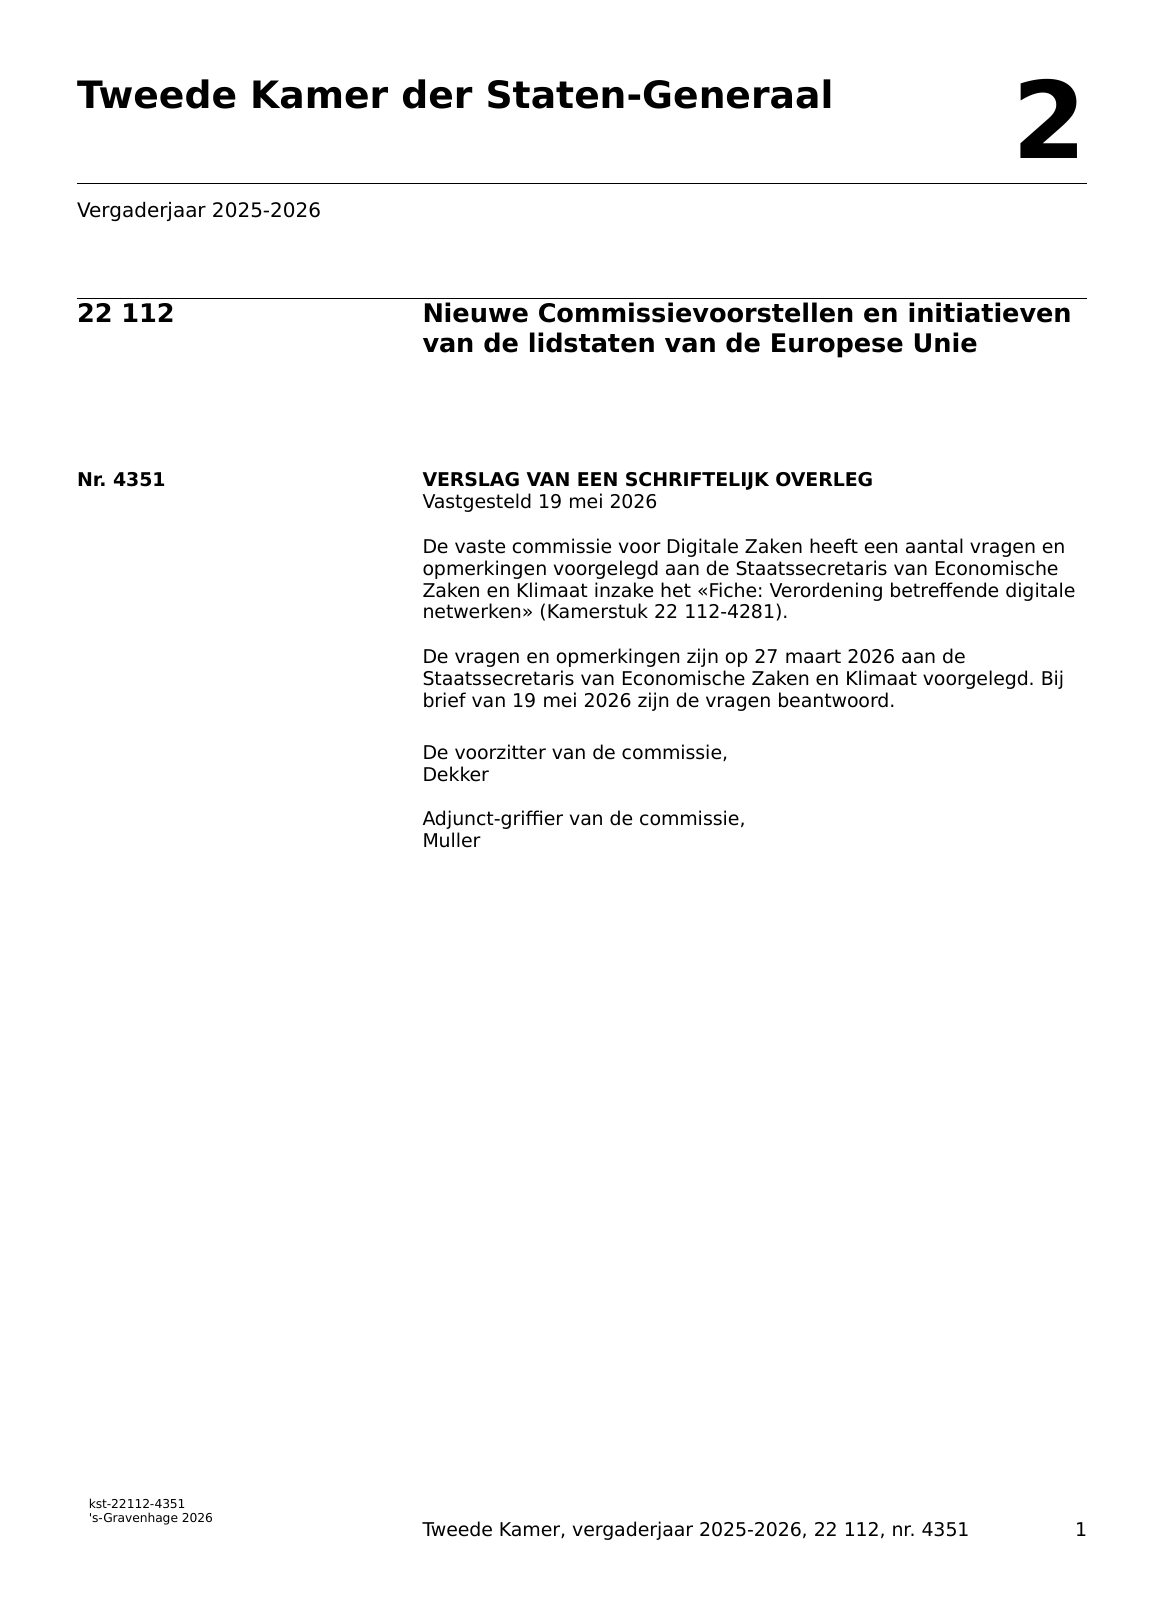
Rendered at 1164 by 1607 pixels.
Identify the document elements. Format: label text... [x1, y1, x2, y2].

text De vaste commissie voor Digitale Zaken heeft een aantal vragen en opmerkingen voorgelegd aan de Staatssecretaris van Economische Zaken en Klimaat inzake het «Fiche: Verordening betreffende digitale netwerken» (Kamerstuk 22 112-4281). [422, 536, 1087, 623]
subtitle 22 112 Nieuwe Commissievoorstellen en initiatieven van de lidstaten van de Europese Unie [77, 299, 1087, 358]
text Vastgesteld 19 mei 2026 [422, 491, 1087, 513]
subtitle Nr. 4351 VERSLAG VAN EEN SCHRIFTELIJK OVERLEG [77, 469, 1087, 491]
text De voorzitter van de commissie, Dekker [422, 742, 1087, 786]
text kst-22112-4351 [88, 1497, 323, 1511]
text De vragen en opmerkingen zijn op 27 maart 2026 aan de Staatssecretaris van Economische Zaken en Klimaat voorgelegd. Bij brief van 19 mei 2026 zijn de vragen beantwoord. [422, 646, 1087, 712]
text 's-Gravenhage 2026 [88, 1511, 323, 1525]
table_header Tweede Kamer der Staten-Generaal [77, 59, 886, 183]
table_cell Vergaderjaar 2025-2026 [77, 184, 1087, 298]
table_header 2 [886, 59, 1087, 183]
text Adjunct-griffier van de commissie, Muller [422, 808, 1087, 852]
